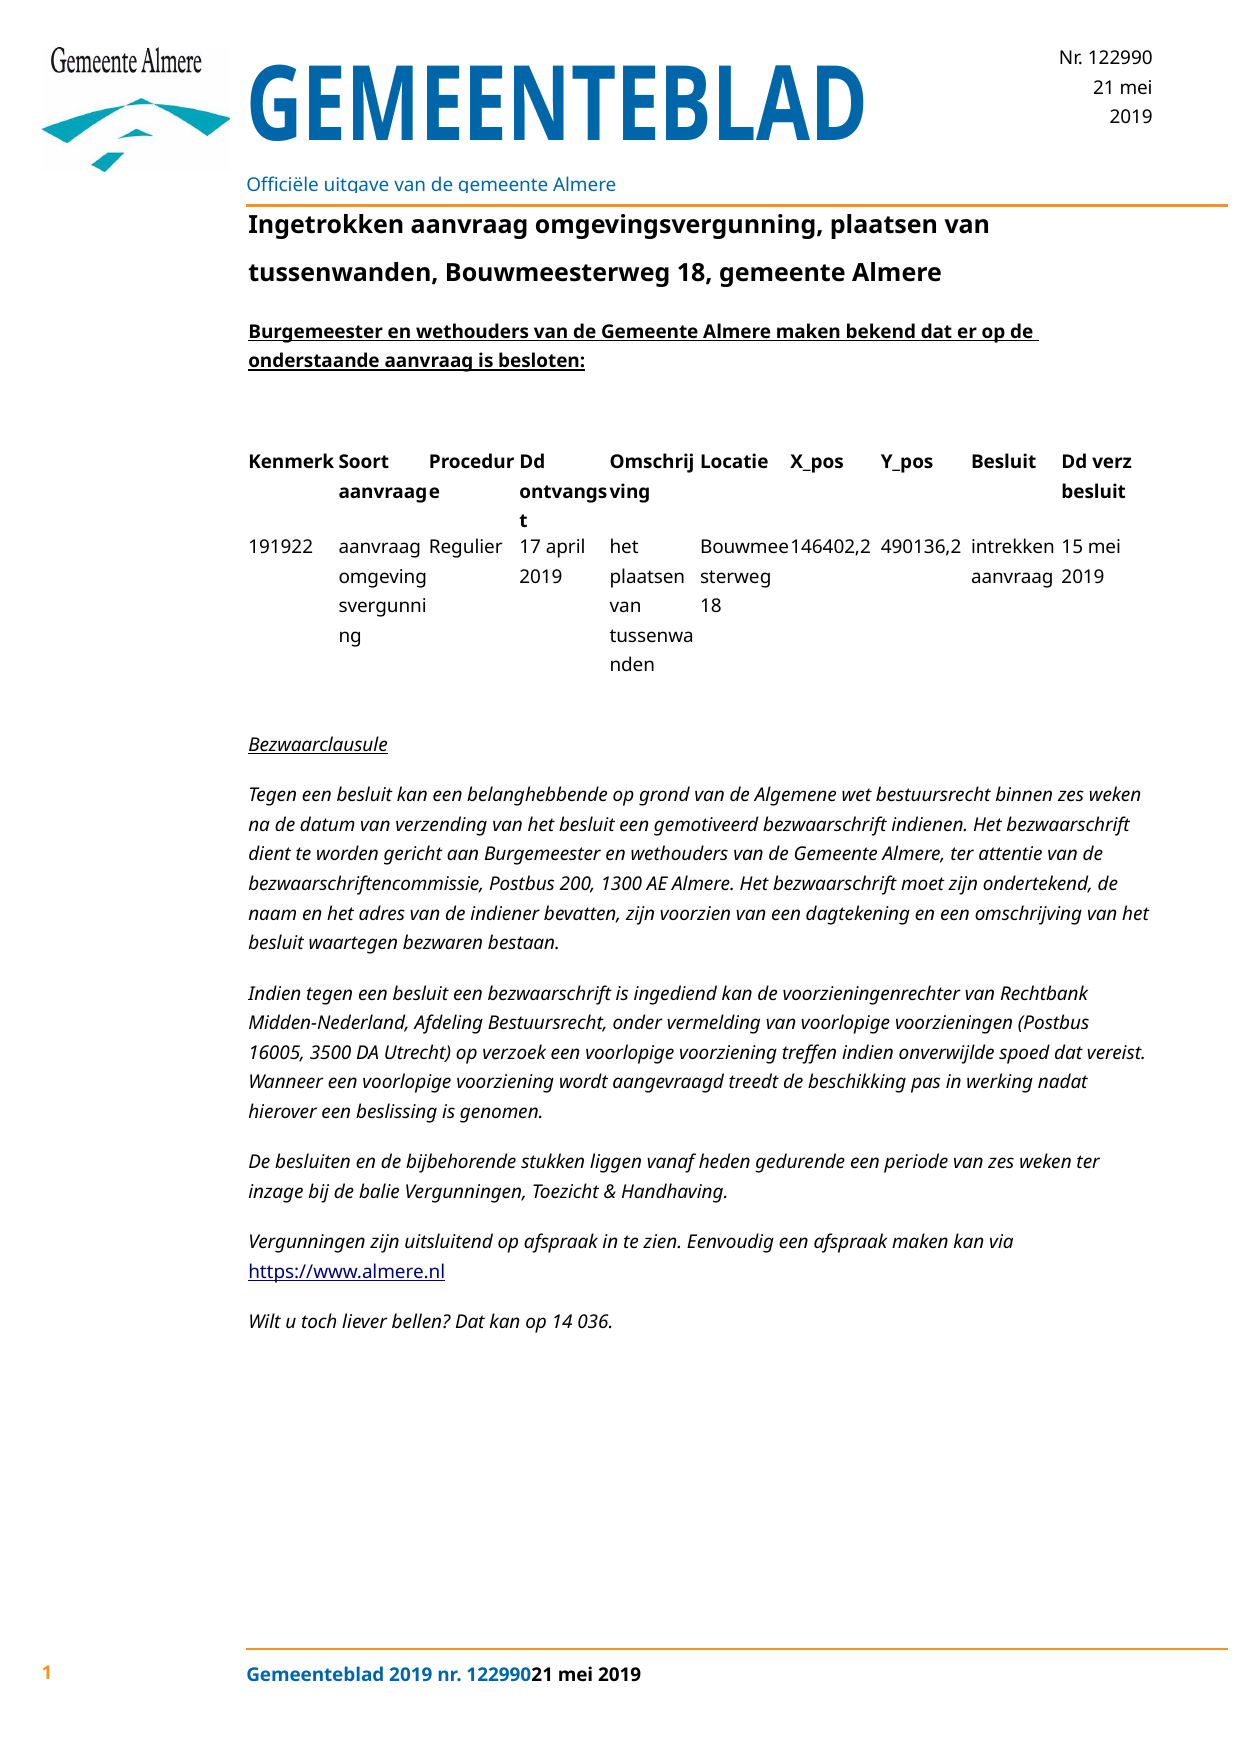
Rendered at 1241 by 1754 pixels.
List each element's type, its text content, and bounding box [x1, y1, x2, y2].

text Tegen een besluit kan een belanghebbende op grond van de Algemene wet bestuursrecht binnen zes weken na de datum van verzending van het besluit een gemotiveerd bezwaarschrift indienen. Het bezwaarschrift dient te worden gericht aan Burgemeester en wethouders van de Gemeente Almere, ter attentie van de bezwaarschriftencommissie, Postbus 200, 1300 AE Almere. Het bezwaarschrift moet zijn ondertekend, de naam en het adres van de indiener bevatten, zijn voorzien van een dagtekening en een omschrijving van het besluit waartegen bezwaren bestaan. [248, 781, 1152, 955]
table_header Dd ontvangst [519, 449, 609, 533]
picture [41, 47, 231, 172]
table_cell intrekken aanvraag [971, 533, 1061, 677]
table_cell Bouwmeesterweg 18 [700, 533, 790, 677]
table_header Y_pos [881, 449, 971, 533]
text Bezwaarclausule [248, 731, 1152, 757]
table_cell het plaatsen van tussenwanden [609, 533, 700, 677]
table_cell 17 april 2019 [519, 533, 609, 677]
text Burgemeester en wethouders van de Gemeente Almere maken bekend dat er op de onderstaande aanvraag is besloten: [248, 318, 1152, 373]
table_cell 15 mei 2019 [1061, 533, 1152, 677]
text Vergunningen zijn uitsluitend op afspraak in te zien. Eenvoudig een afspraak maken kan via https://www.almere.nl [248, 1228, 1152, 1284]
text Indien tegen een besluit een bezwaarschrift is ingediend kan de voorzieningenrechter van Rechtbank Midden-Nederland, Afdeling Bestuursrecht, onder vermelding van voorlopige voorzieningen (Postbus 16005, 3500 DA Utrecht) op verzoek een voorlopige voorziening treffen indien onverwijlde spoed dat vereist. Wanneer een voorlopige voorziening wordt aangevraagd treedt de beschikking pas in werking nadat hierover een beslissing is genomen. [248, 980, 1152, 1124]
table_header Procedure [429, 449, 519, 533]
table_header Kenmerk [248, 449, 338, 533]
text Wilt u toch liever bellen? Dat kan op 14 036. [248, 1308, 1152, 1334]
table_header Omschrijving [609, 449, 700, 533]
table_header Dd verz besluit [1061, 449, 1152, 533]
text Ingetrokken aanvraag omgevingsvergunning, plaatsen van tussenwanden, Bouwmeesterweg 18, gemeente Almere [248, 207, 1152, 288]
table_cell 146402,2 [790, 533, 881, 677]
table_cell 191922 [248, 533, 338, 677]
table_header Soort aanvraag [338, 449, 429, 533]
table_header Besluit [971, 449, 1061, 533]
table_cell Regulier [429, 533, 519, 677]
table_cell aanvraag omgevingsvergunning [338, 533, 429, 677]
table_header Locatie [700, 449, 790, 533]
table_cell 490136,2 [881, 533, 971, 677]
table_header X_pos [790, 449, 881, 533]
text De besluiten en de bijbehorende stukken liggen vanaf heden gedurende een periode van zes weken ter inzage bij de balie Vergunningen, Toezicht & Handhaving. [248, 1148, 1152, 1204]
